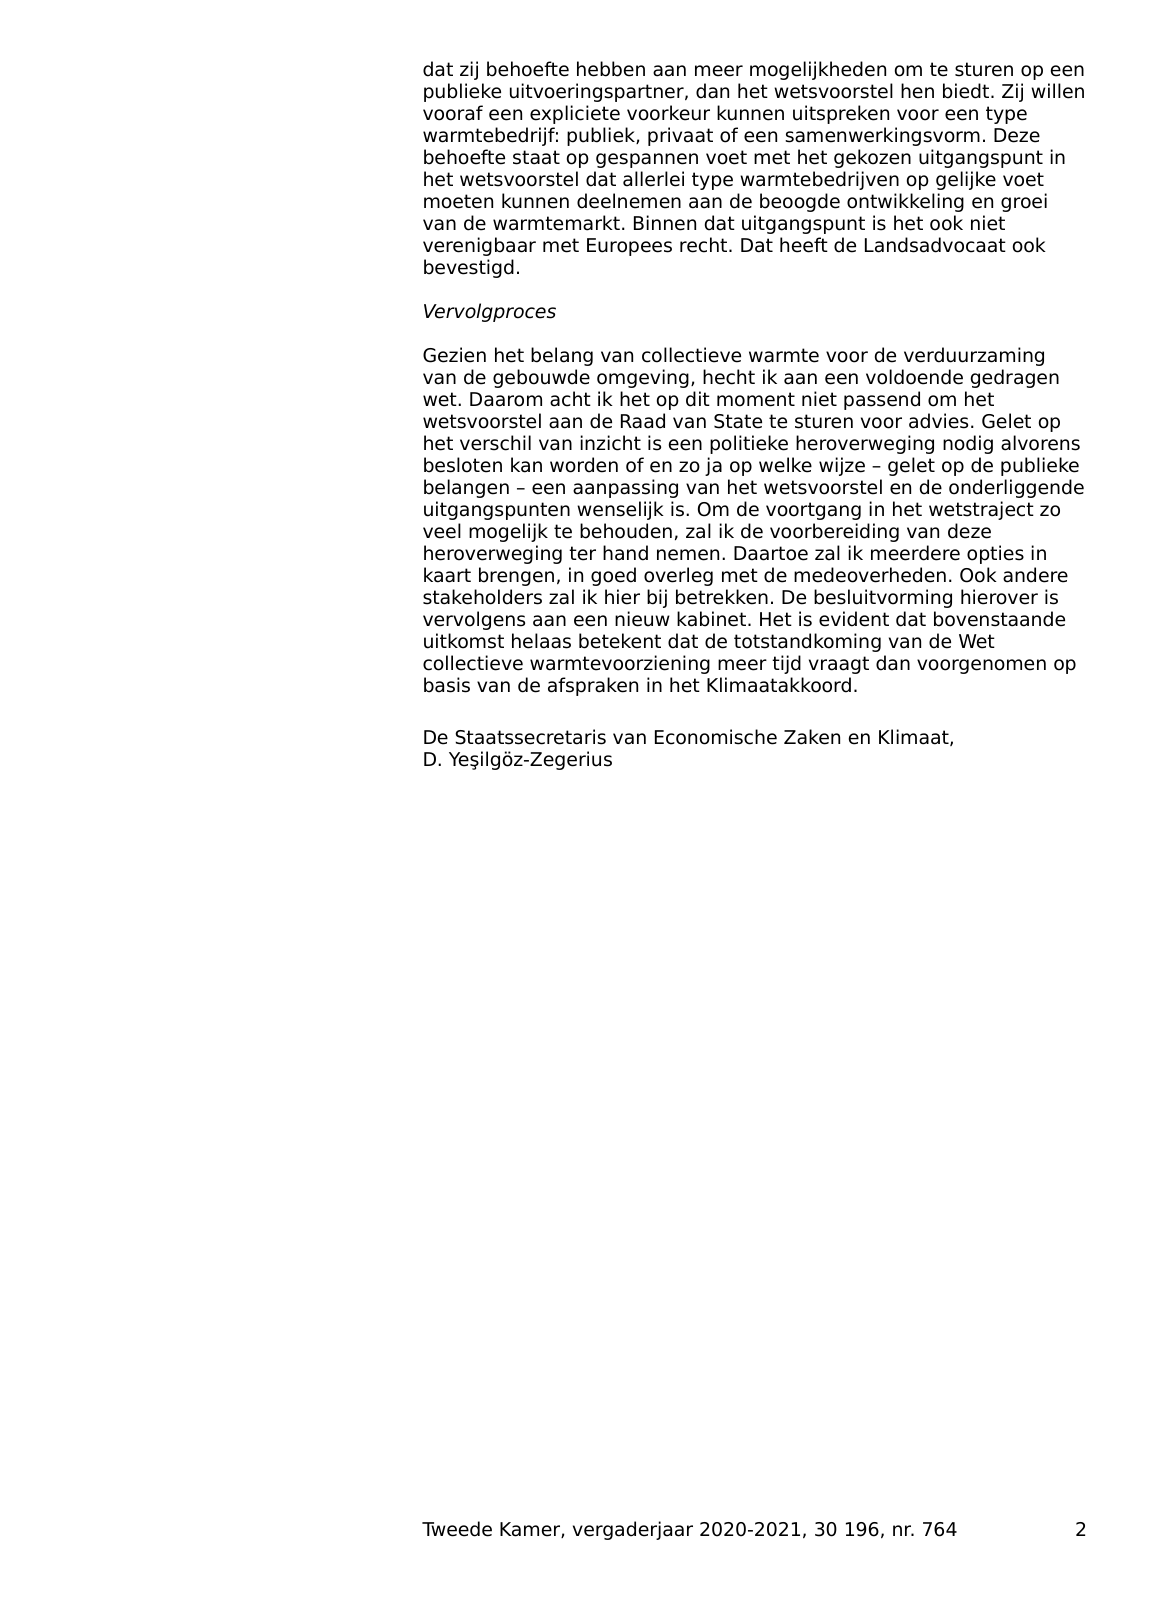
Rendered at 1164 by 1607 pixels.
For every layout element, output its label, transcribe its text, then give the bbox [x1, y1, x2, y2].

text De Staatssecretaris van Economische Zaken en Klimaat, D. Yeşilgöz-Zegerius [422, 727, 1087, 771]
text Gezien het belang van collectieve warmte voor de verduurzaming van de gebouwde omgeving, hecht ik aan een voldoende gedragen wet. Daarom acht ik het op dit moment niet passend om het wetsvoorstel aan de Raad van State te sturen voor advies. Gelet op het verschil van inzicht is een politieke heroverweging nodig alvorens besloten kan worden of en zo ja op welke wijze – gelet op de publieke belangen – een aanpassing van het wetsvoorstel en de onderliggende uitgangspunten wenselijk is. Om de voortgang in het wetstraject zo veel mogelijk te behouden, zal ik de voorbereiding van deze heroverweging ter hand nemen. Daartoe zal ik meerdere opties in kaart brengen, in goed overleg met de medeoverheden. Ook andere stakeholders zal ik hier bij betrekken. De besluitvorming hierover is vervolgens aan een nieuw kabinet. Het is evident dat bovenstaande uitkomst helaas betekent dat de totstandkoming van de Wet collectieve warmtevoorziening meer tijd vraagt dan voorgenomen op basis van de afspraken in het Klimaatakkoord. [422, 345, 1087, 697]
text dat zij behoefte hebben aan meer mogelijkheden om te sturen op een publieke uitvoeringspartner, dan het wetsvoorstel hen biedt. Zij willen vooraf een expliciete voorkeur kunnen uitspreken voor een type warmtebedrijf: publiek, privaat of een samenwerkingsvorm. Deze behoefte staat op gespannen voet met het gekozen uitgangspunt in het wetsvoorstel dat allerlei type warmtebedrijven op gelijke voet moeten kunnen deelnemen aan de beoogde ontwikkeling en groei van de warmtemarkt. Binnen dat uitgangspunt is het ook niet verenigbaar met Europees recht. Dat heeft de Landsadvocaat ook bevestigd. [422, 59, 1087, 279]
subtitle Vervolgproces [422, 301, 1087, 323]
